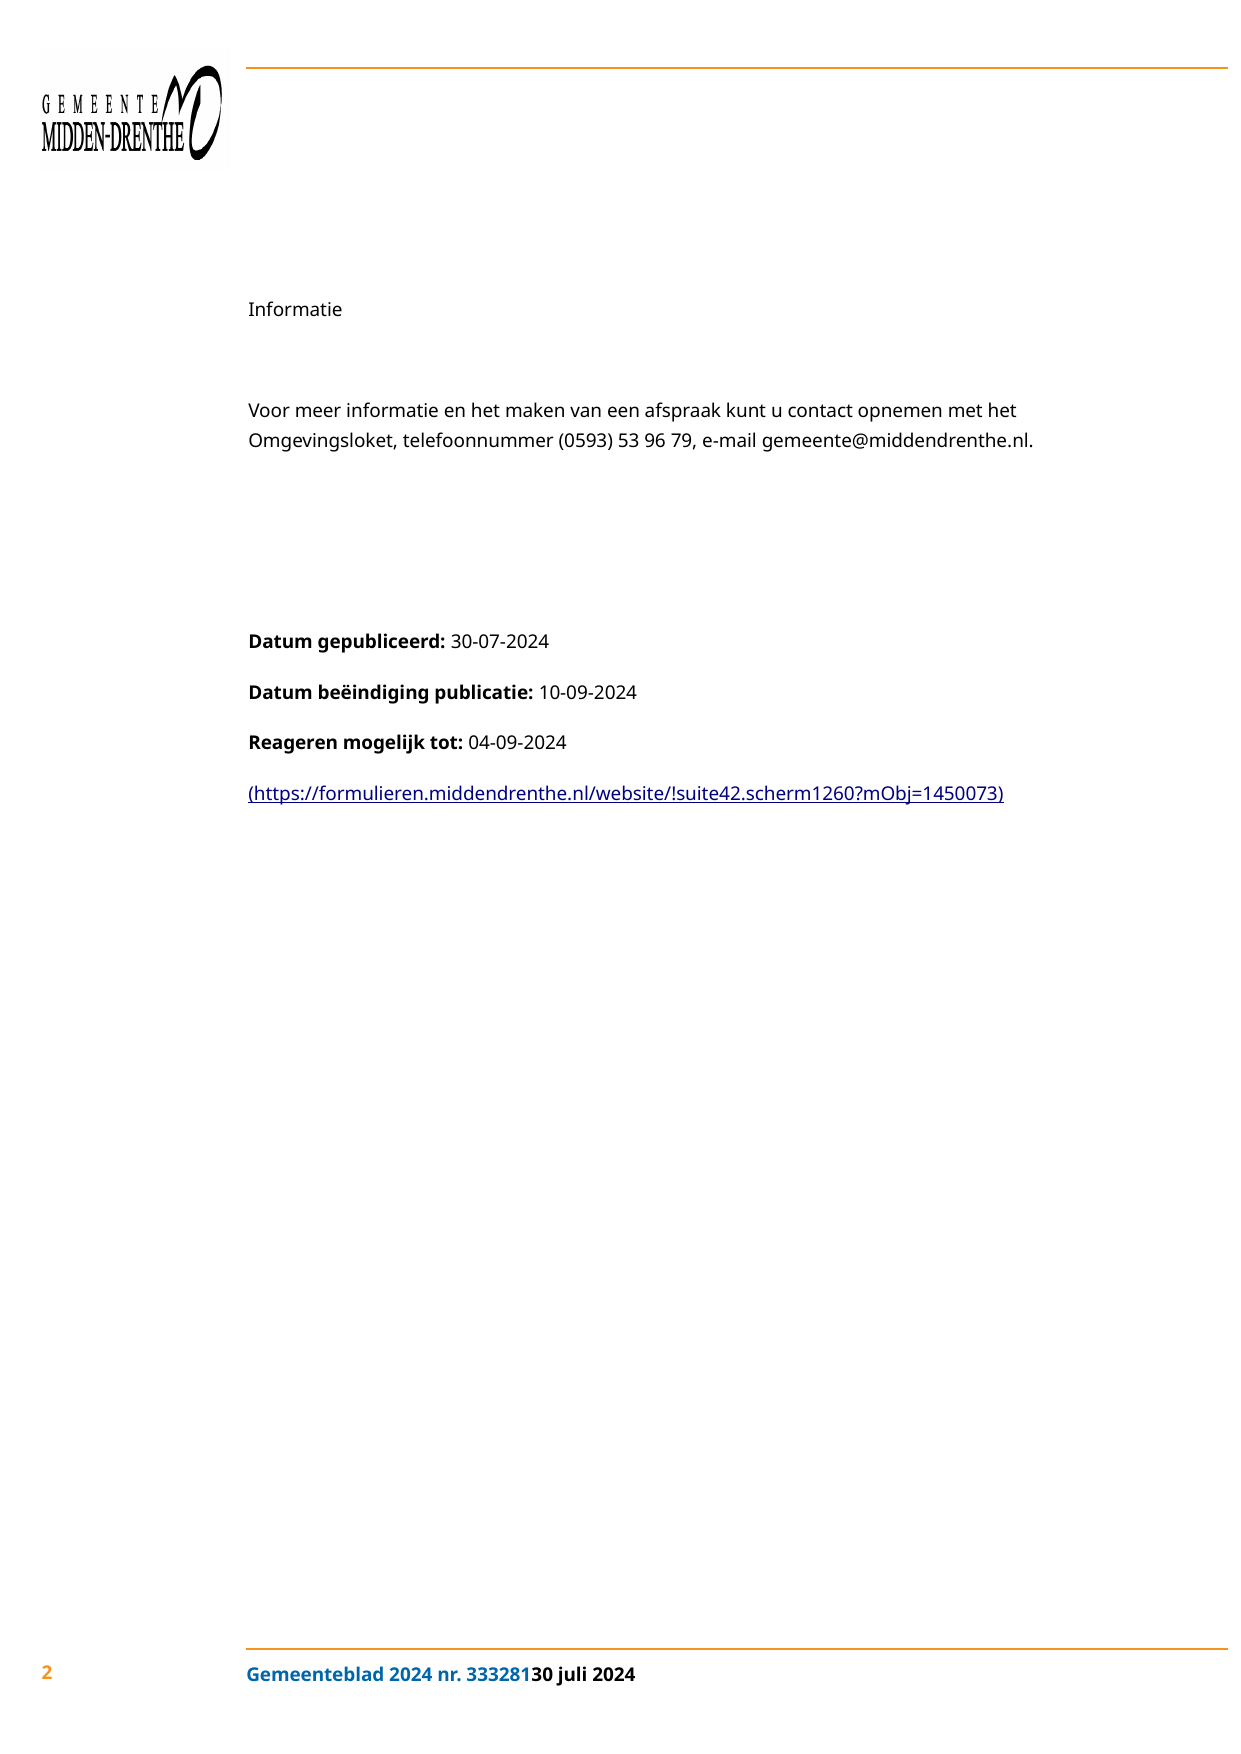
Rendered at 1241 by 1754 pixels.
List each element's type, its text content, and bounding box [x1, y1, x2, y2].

text Datum gepubliceerd: 30-07-2024 [248, 628, 1152, 654]
text Voor meer informatie en het maken van een afspraak kunt u contact opnemen met het Omgevingsloket, telefoonnummer (0593) 53 96 79, e-mail gemeente@middendrenthe.nl. [248, 397, 1152, 453]
text Informatie [248, 296, 1152, 322]
text Datum beëindiging publicatie: 10-09-2024 [248, 679, 1152, 705]
text (https://formulieren.middendrenthe.nl/website/!suite42.scherm1260?mObj=1450073) [248, 780, 1152, 806]
picture [41, 47, 231, 172]
text Reageren mogelijk tot: 04-09-2024 [248, 729, 1152, 755]
